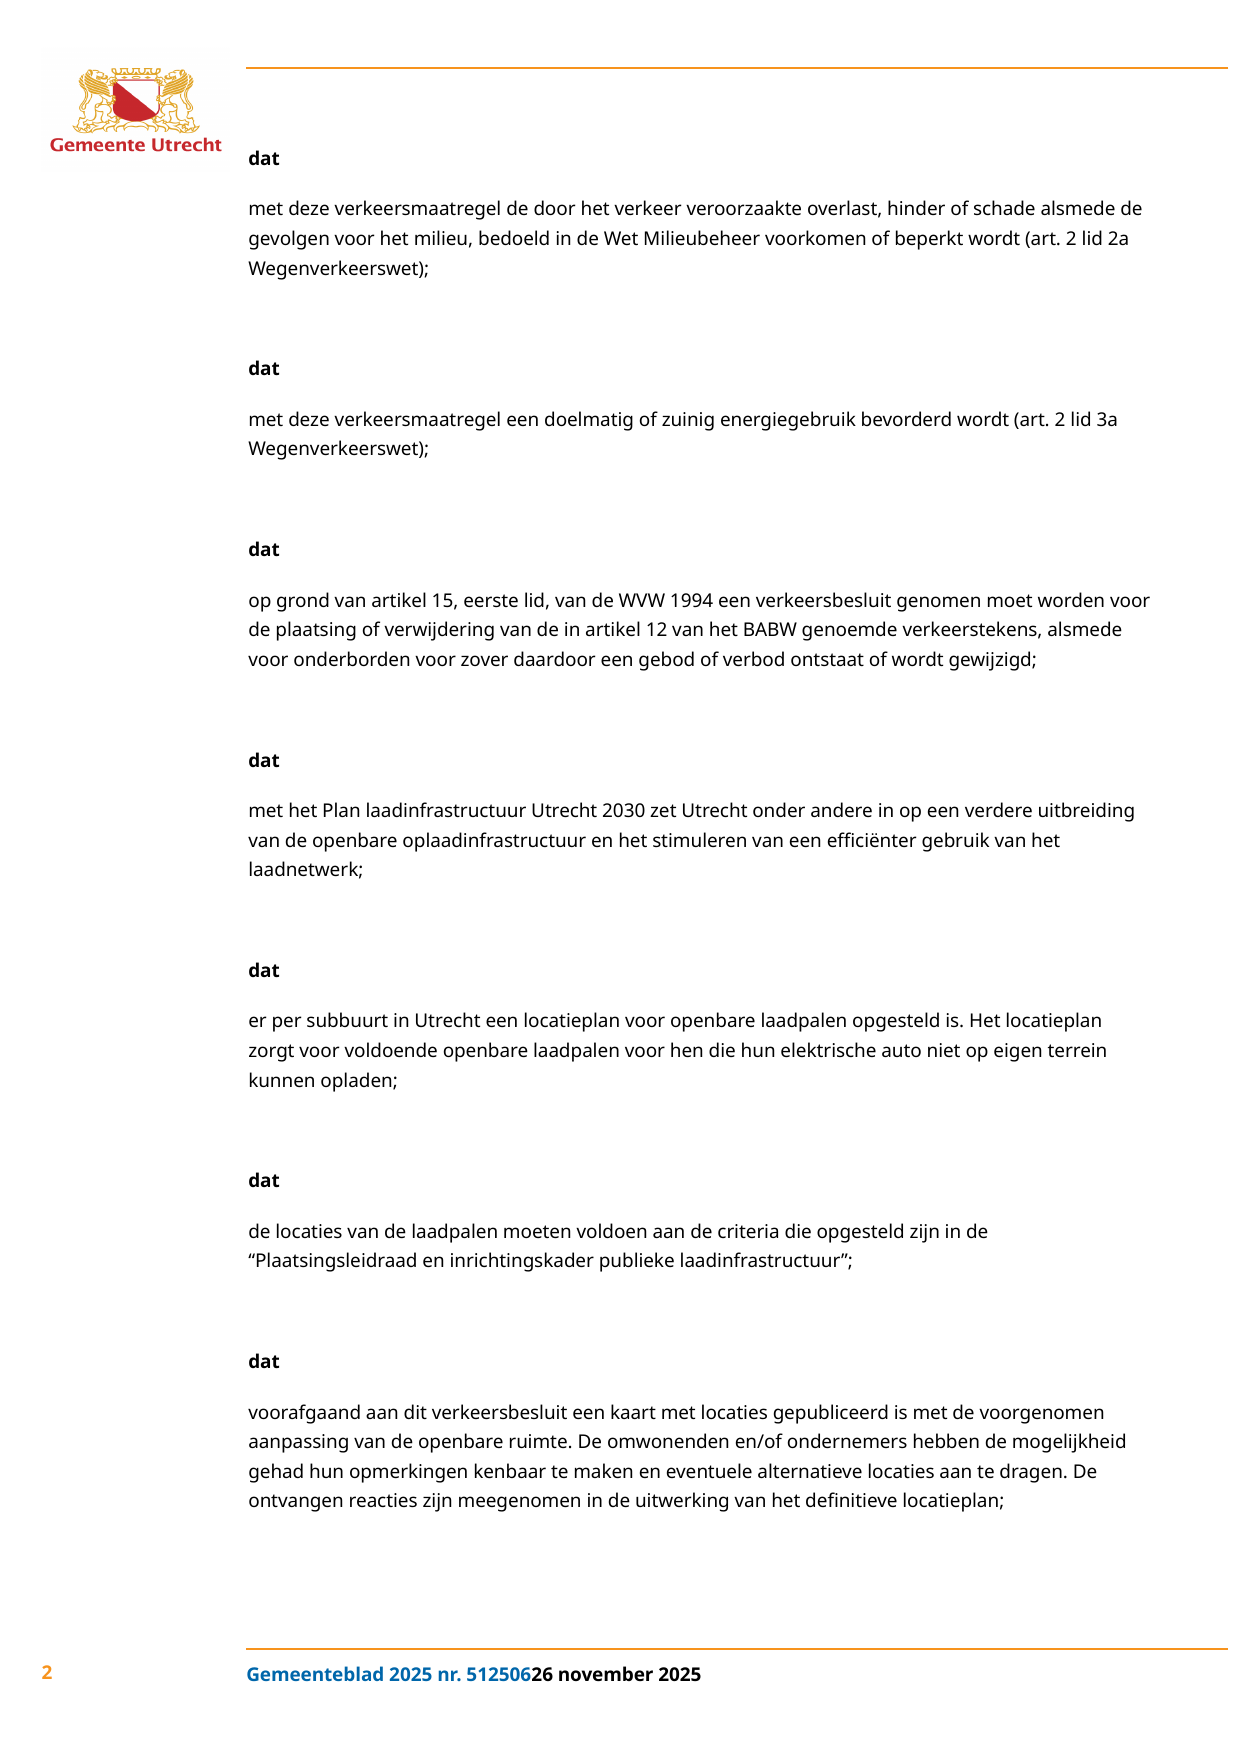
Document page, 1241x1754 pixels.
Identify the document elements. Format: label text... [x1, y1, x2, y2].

text met deze verkeersmaatregel een doelmatig of zuinig energiegebruik bevorderd wordt (art. 2 lid 3a Wegenverkeerswet); [248, 406, 1152, 461]
text voorafgaand aan dit verkeersbesluit een kaart met locaties gepubliceerd is met de voorgenomen aanpassing van de openbare ruimte. De omwonenden en/of ondernemers hebben de mogelijkheid gehad hun opmerkingen kenbaar te maken en eventuele alternatieve locaties aan te dragen. De ontvangen reacties zijn meegenomen in de uitwerking van het definitieve locatieplan; [248, 1399, 1152, 1513]
text dat [248, 1348, 1152, 1374]
text dat [248, 1168, 1152, 1193]
text dat [248, 356, 1152, 381]
picture [41, 47, 231, 172]
text met deze verkeersmaatregel de door het verkeer veroorzaakte overlast, hinder of schade alsmede de gevolgen voor het milieu, bedoeld in de Wet Milieubeheer voorkomen of beperkt wordt (art. 2 lid 2a Wegenverkeerswet); [248, 196, 1152, 281]
text dat [248, 145, 1152, 171]
text er per subbuurt in Utrecht een locatieplan voor openbare laadpalen opgesteld is. Het locatieplan zorgt voor voldoende openbare laadpalen voor hen die hun elektrische auto niet op eigen terrein kunnen opladen; [248, 1008, 1152, 1093]
text op grond van artikel 15, eerste lid, van de WVW 1994 een verkeersbesluit genomen moet worden voor de plaatsing of verwijdering van de in artikel 12 van het BABW genoemde verkeerstekens, alsmede voor onderborden voor zover daardoor een gebod of verbod ontstaat of wordt gewijzigd; [248, 587, 1152, 672]
text met het Plan laadinfrastructuur Utrecht 2030 zet Utrecht onder andere in op een verdere uitbreiding van de openbare oplaadinfrastructuur en het stimuleren van een efficiënter gebruik van het laadnetwerk; [248, 797, 1152, 882]
text de locaties van de laadpalen moeten voldoen aan de criteria die opgesteld zijn in de “Plaatsingsleidraad en inrichtingskader publieke laadinfrastructuur”; [248, 1218, 1152, 1273]
text dat [248, 957, 1152, 983]
text dat [248, 747, 1152, 773]
text dat [248, 536, 1152, 562]
